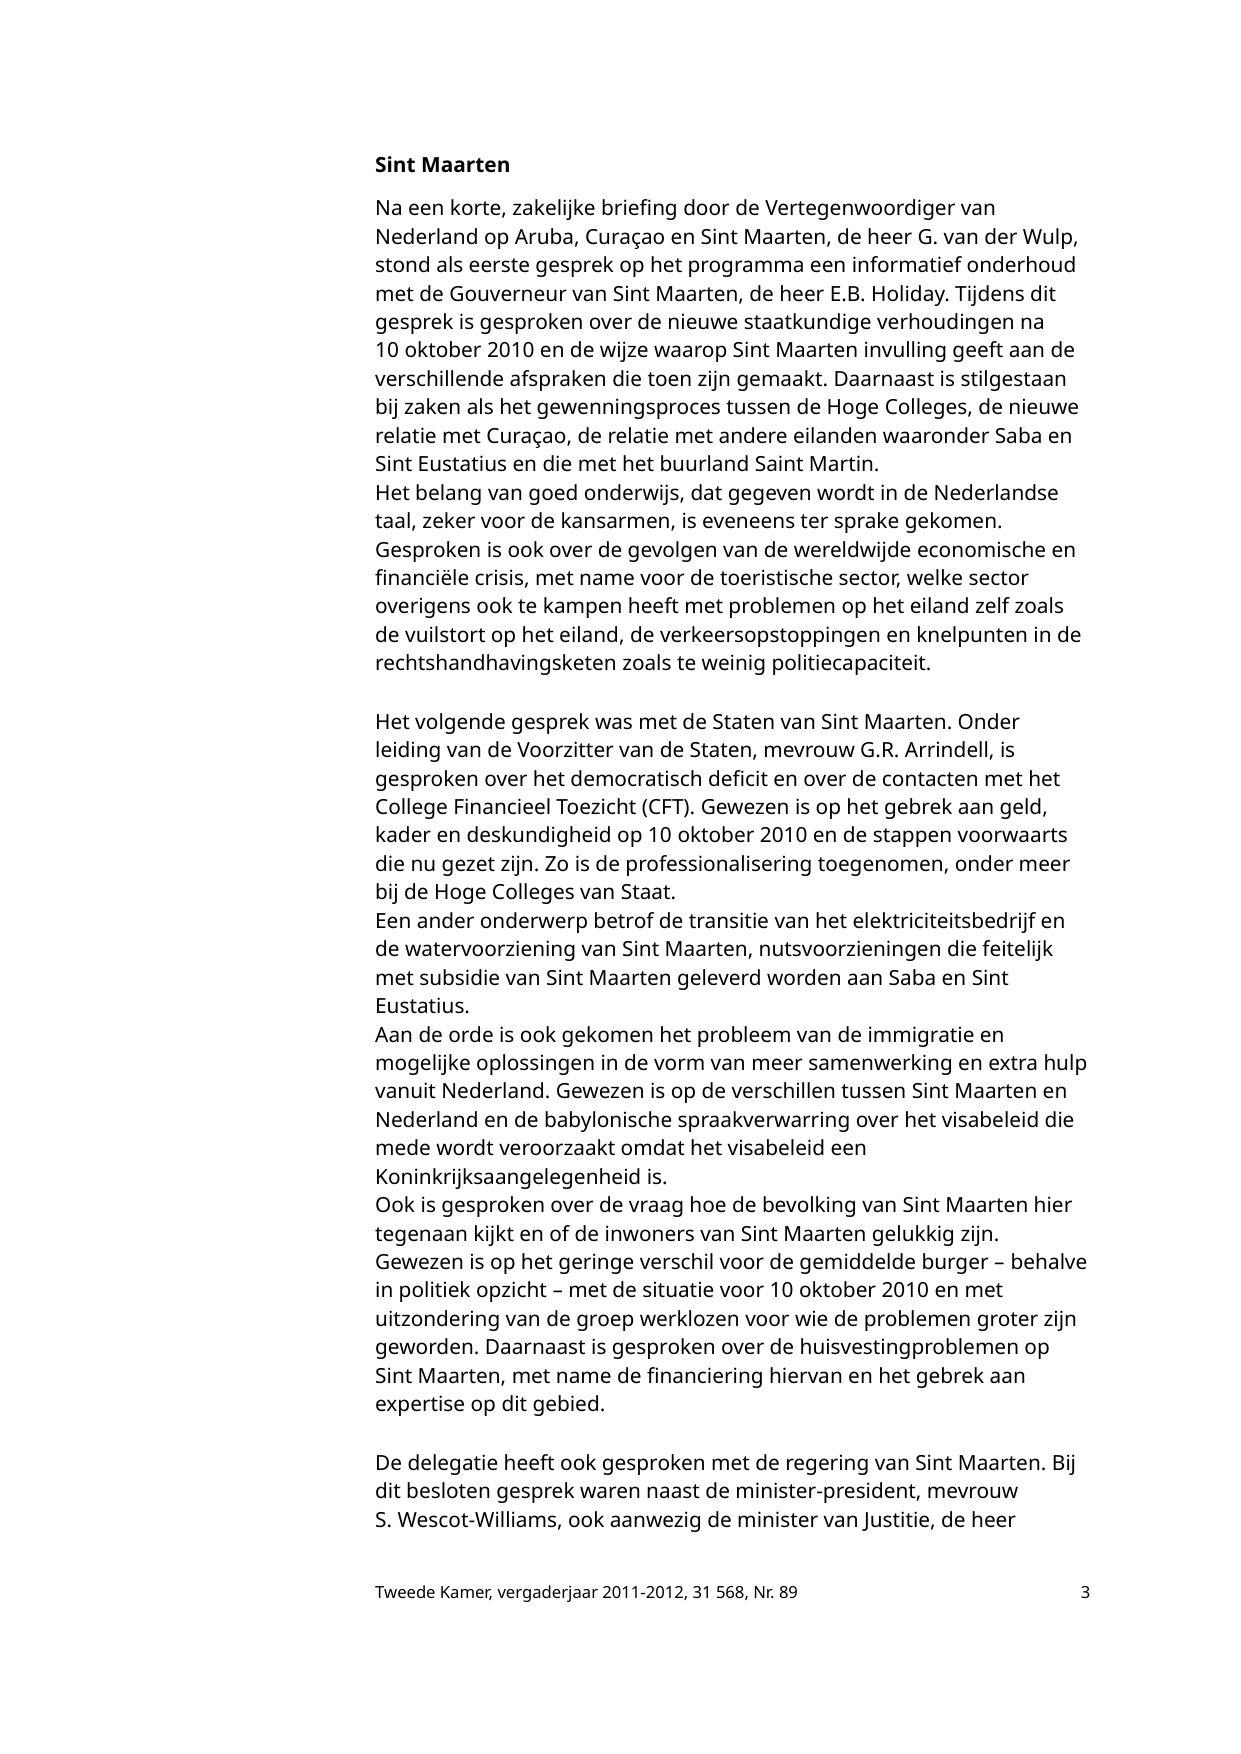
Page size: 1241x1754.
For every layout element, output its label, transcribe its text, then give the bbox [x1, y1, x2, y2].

text Het volgende gesprek was met de Staten van Sint Maarten. Onder leiding van de Voorzitter van de Staten, mevrouw G.R. Arrindell, is gesproken over het democratisch deficit en over de contacten met het College Financieel Toezicht (CFT). Gewezen is op het gebrek aan geld, kader en deskundigheid op 10 oktober 2010 en de stappen voorwaarts die nu gezet zijn. Zo is de professionalisering toegenomen, onder meer bij de Hoge Colleges van Staat. [375, 707, 1090, 906]
text Sint Maarten [375, 150, 1090, 178]
text Een ander onderwerp betrof de transitie van het elektriciteitsbedrijf en de watervoorziening van Sint Maarten, nutsvoorzieningen die feitelijk met subsidie van Sint Maarten geleverd worden aan Saba en Sint Eustatius. [375, 906, 1090, 1020]
text Aan de orde is ook gekomen het probleem van de immigratie en mogelijke oplossingen in de vorm van meer samenwerking en extra hulp vanuit Nederland. Gewezen is op de verschillen tussen Sint Maarten en Nederland en de babylonische spraakverwarring over het visabeleid die mede wordt veroorzaakt omdat het visabeleid een Koninkrijksaangelegenheid is. [375, 1020, 1090, 1190]
text Na een korte, zakelijke briefing door de Vertegenwoordiger van Nederland op Aruba, Curaçao en Sint Maarten, de heer G. van der Wulp, stond als eerste gesprek op het programma een informatief onderhoud met de Gouverneur van Sint Maarten, de heer E.B. Holiday. Tijdens dit gesprek is gesproken over de nieuwe staatkundige verhoudingen na 10 oktober 2010 en de wijze waarop Sint Maarten invulling geeft aan de verschillende afspraken die toen zijn gemaakt. Daarnaast is stilgestaan bij zaken als het gewenningsproces tussen de Hoge Colleges, de nieuwe relatie met Curaçao, de relatie met andere eilanden waaronder Saba en Sint Eustatius en die met het buurland Saint Martin. [375, 193, 1090, 478]
text De delegatie heeft ook gesproken met de regering van Sint Maarten. Bij dit besloten gesprek waren naast de minister-president, mevrouw S. Wescot-Williams, ook aanwezig de minister van Justitie, de heer [375, 1448, 1090, 1533]
text Het belang van goed onderwijs, dat gegeven wordt in de Nederlandse taal, zeker voor de kansarmen, is eveneens ter sprake gekomen. Gesproken is ook over de gevolgen van de wereldwijde economische en financiële crisis, met name voor de toeristische sector, welke sector overigens ook te kampen heeft met problemen op het eiland zelf zoals de vuilstort op het eiland, de verkeersopstoppingen en knelpunten in de rechtshandhavingsketen zoals te weinig politiecapaciteit. [375, 478, 1090, 677]
text Ook is gesproken over de vraag hoe de bevolking van Sint Maarten hier tegenaan kijkt en of de inwoners van Sint Maarten gelukkig zijn. Gewezen is op het geringe verschil voor de gemiddelde burger – behalve in politiek opzicht – met de situatie voor 10 oktober 2010 en met uitzondering van de groep werklozen voor wie de problemen groter zijn geworden. Daarnaast is gesproken over de huisvestingproblemen op Sint Maarten, met name de financiering hiervan en het gebrek aan expertise op dit gebied. [375, 1190, 1090, 1418]
